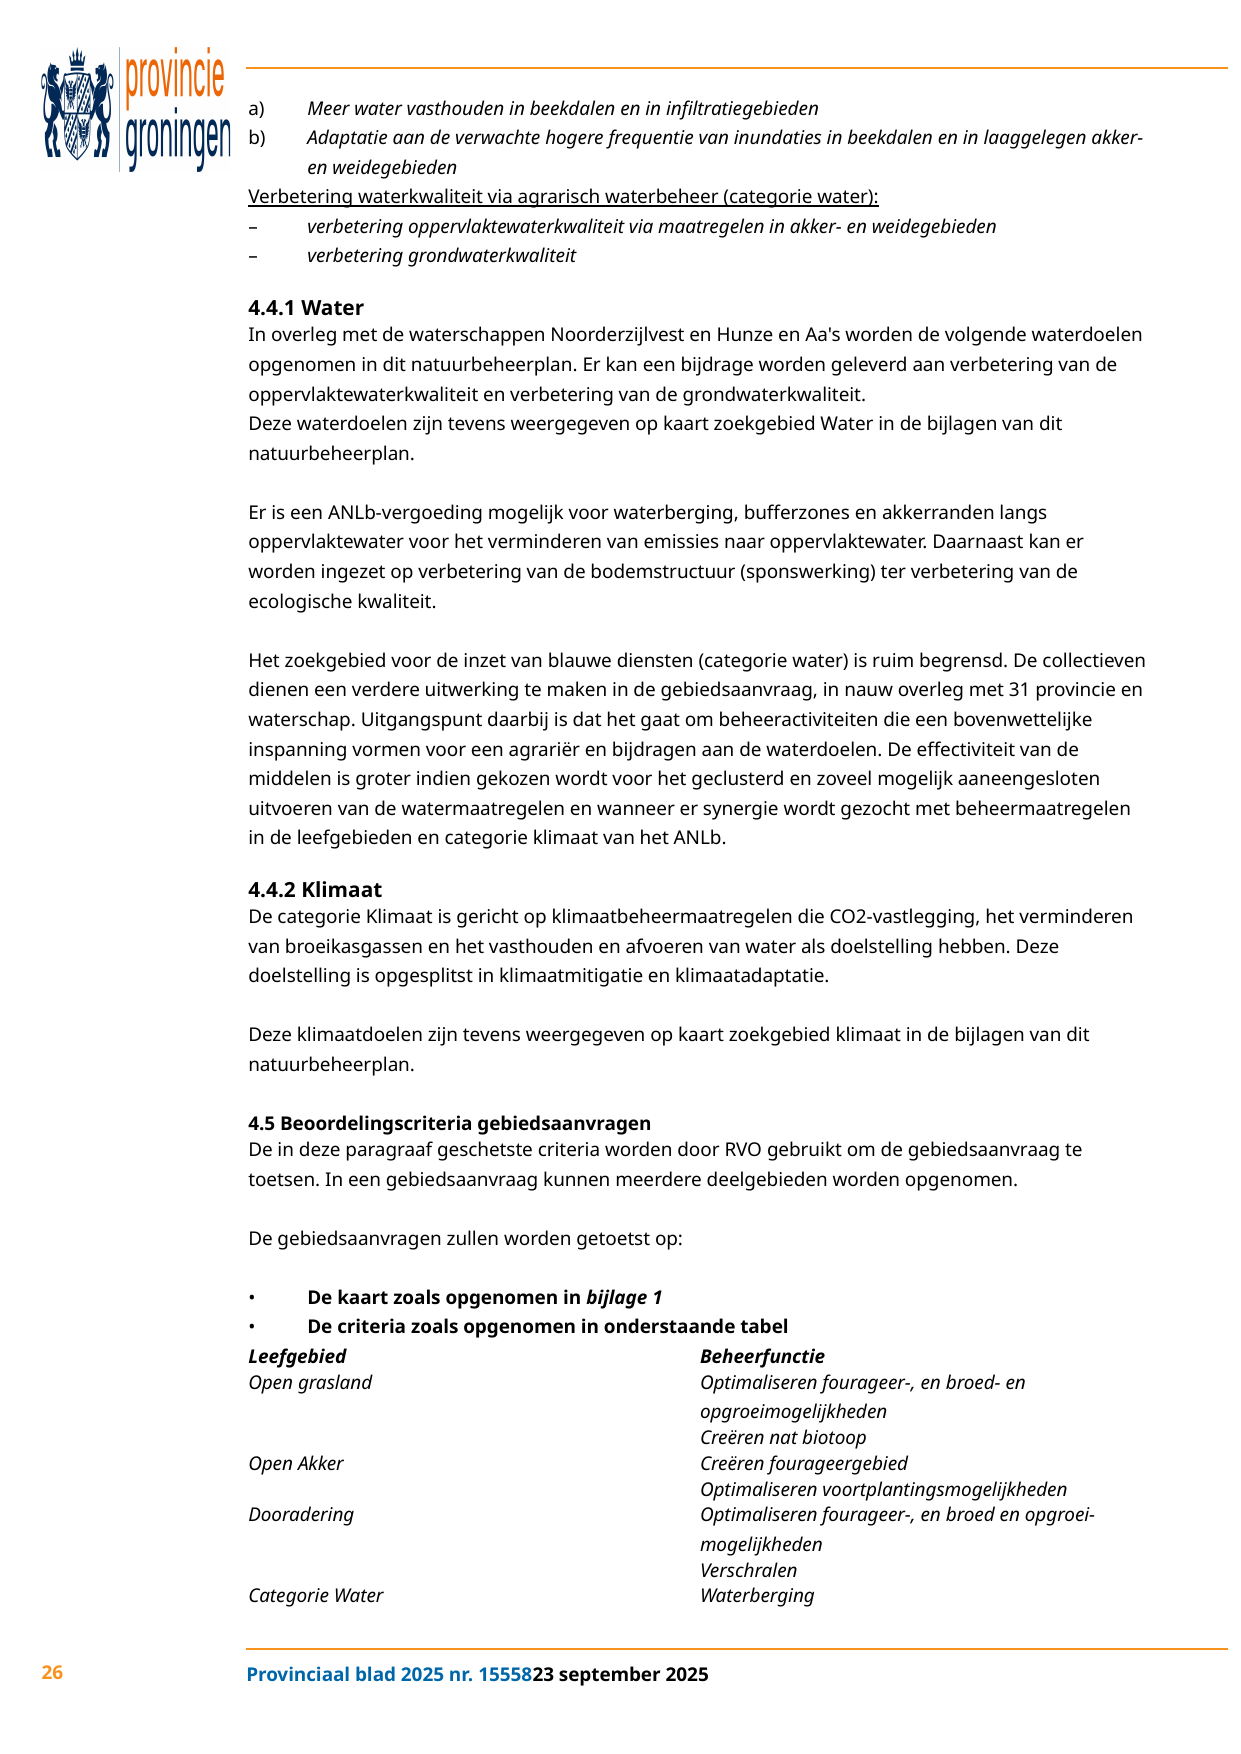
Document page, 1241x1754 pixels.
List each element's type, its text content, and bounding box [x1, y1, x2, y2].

table_cell Optimaliseren fourageer-, en broed en opgroei-mogelijkheden [700, 1502, 1152, 1557]
list Adaptatie aan de verwachte hogere frequentie van inundaties in beekdalen en in laaggelegen akker- en weidegebieden [248, 124, 1152, 180]
text In overleg met de waterschappen Noorderzijlvest en Hunze en Aa's worden de volgende waterdoelen opgenomen in dit natuurbeheerplan. Er kan een bijdrage worden geleverd aan verbetering van de oppervlaktewaterkwaliteit en verbetering van de grondwaterkwaliteit. [248, 322, 1152, 406]
text 4.5 Beoordelingscriteria gebiedsaanvragen [248, 1110, 1152, 1136]
text 4.4.2 Klimaat [248, 875, 1152, 903]
text Deze klimaatdoelen zijn tevens weergegeven op kaart zoekgebied klimaat in de bijlagen van dit natuurbeheerplan. [248, 1022, 1152, 1077]
table_cell Waterberging [700, 1583, 1152, 1608]
table_cell Categorie Water [248, 1583, 700, 1608]
text Verbetering waterkwaliteit via agrarisch waterbeheer (categorie water): [248, 183, 1152, 209]
list De kaart zoals opgenomen in bijlage 1 [248, 1284, 1152, 1310]
list De criteria zoals opgenomen in onderstaande tabel [248, 1314, 1152, 1339]
table_header Leefgebied [248, 1343, 700, 1369]
text De gebiedsaanvragen zullen worden getoetst op: [248, 1225, 1152, 1251]
table_cell Verschralen [700, 1557, 1152, 1583]
text Het zoekgebied voor de inzet van blauwe diensten (categorie water) is ruim begrensd. De collectieven dienen een verdere uitwerking te maken in de gebiedsaanvraag, in nauw overleg met 31 provincie en waterschap. Uitgangspunt daarbij is dat het gaat om beheeractiviteiten die een bovenwettelijke inspanning vormen voor een agrariër en bijdragen aan de waterdoelen. De effectiviteit van de middelen is groter indien gekozen wordt voor het geclusterd en zoveel mogelijk aaneengesloten uitvoeren van de watermaatregelen en wanneer er synergie wordt gezocht met beheermaatregelen in de leefgebieden en categorie klimaat van het ANLb. [248, 647, 1152, 850]
list verbetering grondwaterkwaliteit [248, 243, 1152, 268]
table_cell Open grasland [248, 1369, 700, 1450]
table_header Beheerfunctie [700, 1343, 1152, 1369]
table_cell Creёren fourageergebied [700, 1450, 1152, 1476]
table_cell Creёren nat biotoop [700, 1424, 1152, 1450]
table_cell Optimaliseren fourageer-, en broed- en opgroeimogelijkheden [700, 1369, 1152, 1424]
table_cell Dooradering [248, 1502, 700, 1583]
text De categorie Klimaat is gericht op klimaatbeheermaatregelen die CO2-vastlegging, het verminderen van broeikasgassen en het vasthouden en afvoeren van water als doelstelling hebben. Deze doelstelling is opgesplitst in klimaatmitigatie en klimaatadaptatie. [248, 903, 1152, 988]
text De in deze paragraaf geschetste criteria worden door RVO gebruikt om de gebiedsaanvraag te toetsen. In een gebiedsaanvraag kunnen meerdere deelgebieden worden opgenomen. [248, 1136, 1152, 1191]
text Er is een ANLb-vergoeding mogelijk voor waterberging, bufferzones en akkerranden langs oppervlaktewater voor het verminderen van emissies naar oppervlaktewater. Daarnaast kan er worden ingezet op verbetering van de bodemstructuur (sponswerking) ter verbetering van de ecologische kwaliteit. [248, 499, 1152, 613]
list Meer water vasthouden in beekdalen en in infiltratiegebieden [248, 95, 1152, 121]
text 4.4.1 Water [248, 293, 1152, 322]
picture [41, 47, 231, 172]
table_cell Optimaliseren voortplantingsmogelijkheden [700, 1476, 1152, 1502]
table_cell Open Akker [248, 1450, 700, 1502]
text Deze waterdoelen zijn tevens weergegeven op kaart zoekgebied Water in de bijlagen van dit natuurbeheerplan. [248, 410, 1152, 466]
list verbetering oppervlaktewaterkwaliteit via maatregelen in akker- en weidegebieden [248, 213, 1152, 239]
